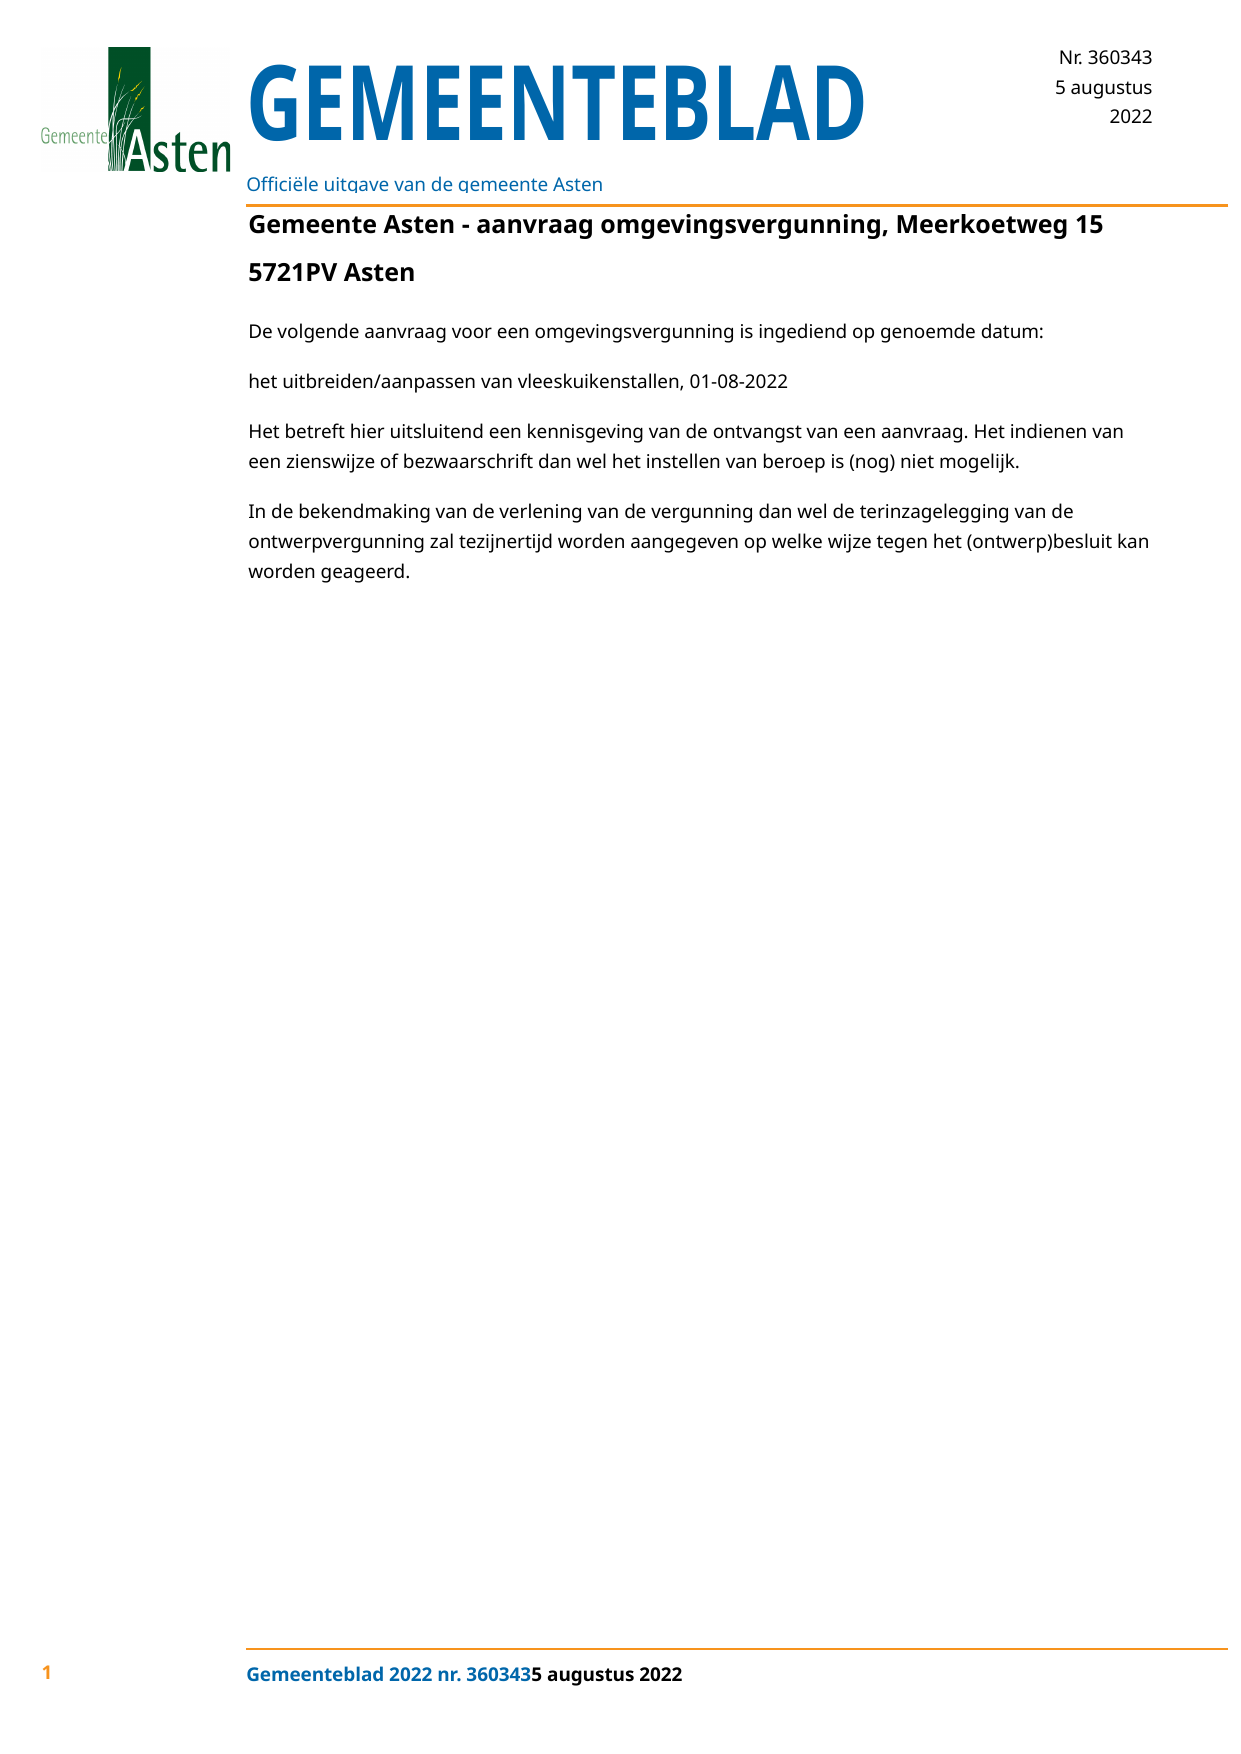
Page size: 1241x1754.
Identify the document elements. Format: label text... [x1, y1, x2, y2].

text Gemeente Asten - aanvraag omgevingsvergunning, Meerkoetweg 15 5721PV Asten [248, 207, 1152, 288]
text In de bekendmaking van de verlening van de vergunning dan wel de terinzagelegging van de ontwerpvergunning zal tezijnertijd worden aangegeven op welke wijze tegen het (ontwerp)besluit kan worden geageerd. [248, 499, 1152, 584]
picture [41, 47, 231, 172]
text De volgende aanvraag voor een omgevingsvergunning is ingediend op genoemde datum: [248, 318, 1152, 344]
text het uitbreiden/aanpassen van vleeskuikenstallen, 01-08-2022 [248, 368, 1152, 394]
text Het betreft hier uitsluitend een kennisgeving van de ontvangst van een aanvraag. Het indienen van een zienswijze of bezwaarschrift dan wel het instellen van beroep is (nog) niet mogelijk. [248, 419, 1152, 474]
